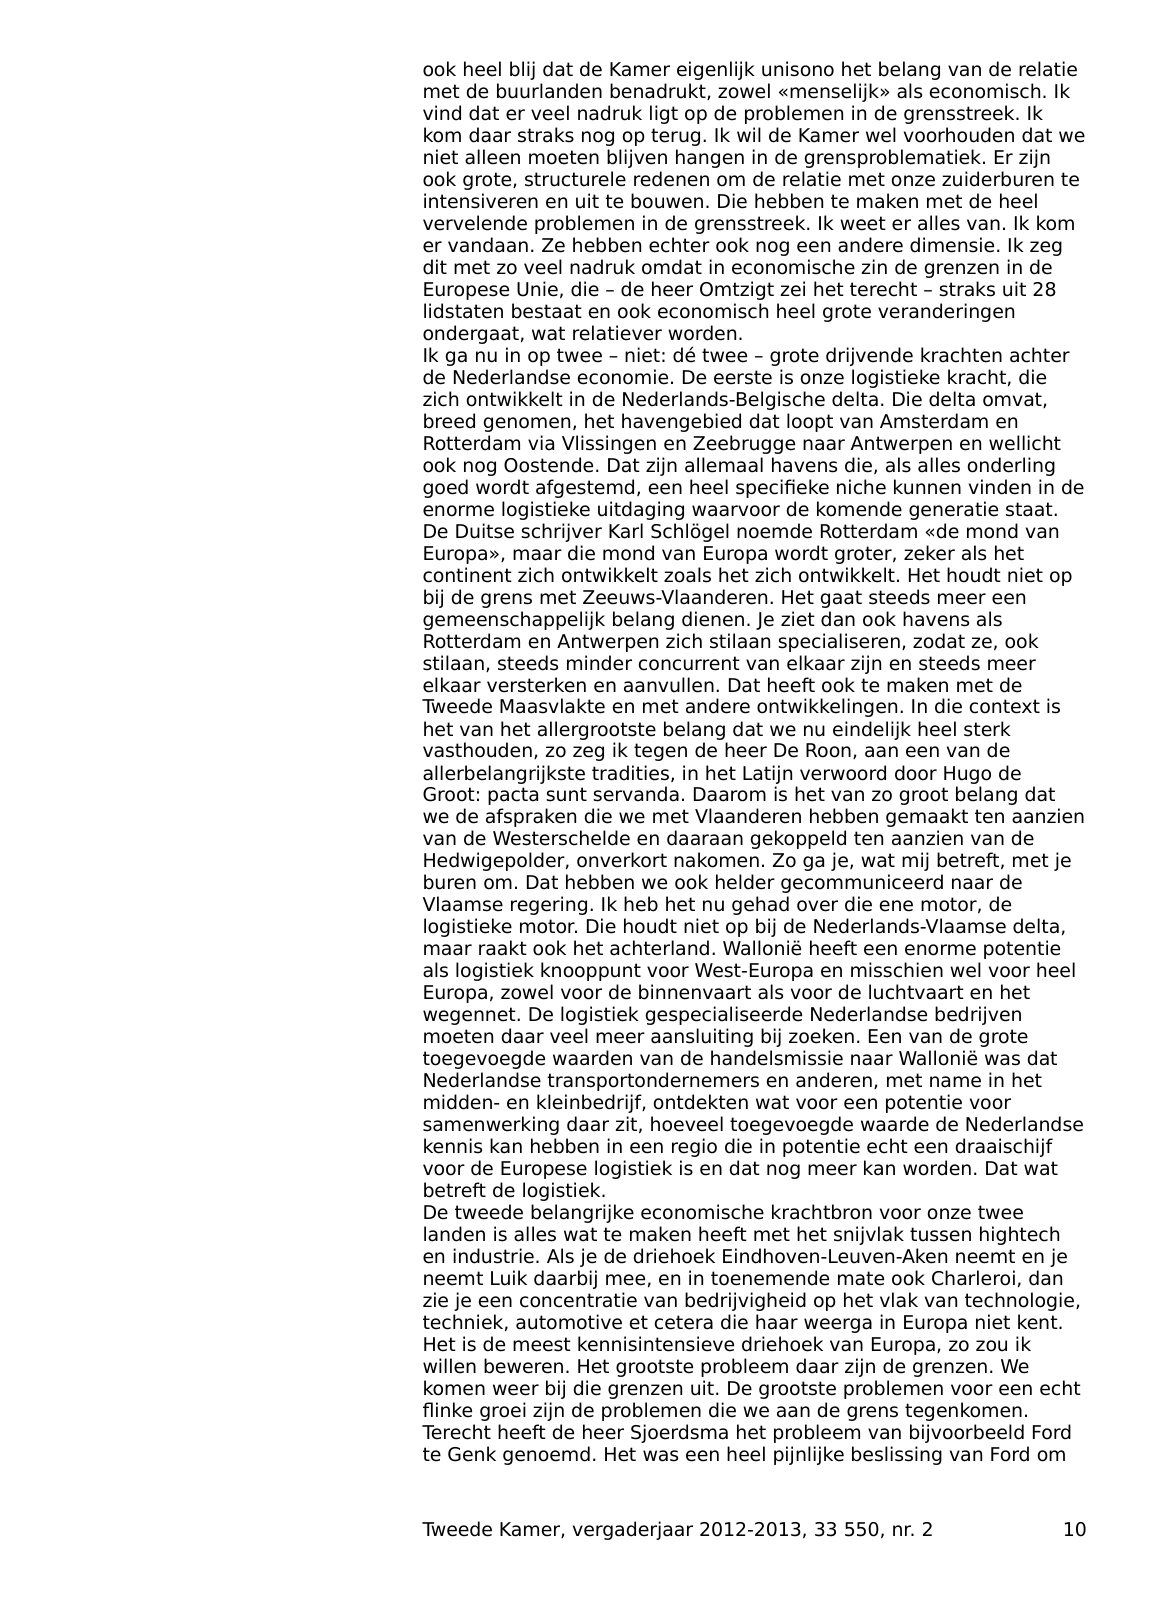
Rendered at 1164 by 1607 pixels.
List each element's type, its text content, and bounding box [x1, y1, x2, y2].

text ook heel blij dat de Kamer eigenlijk unisono het belang van de relatie met de buurlanden benadrukt, zowel «menselijk» als economisch. Ik vind dat er veel nadruk ligt op de problemen in de grensstreek. Ik kom daar straks nog op terug. Ik wil de Kamer wel voorhouden dat we niet alleen moeten blijven hangen in de grensproblematiek. Er zijn ook grote, structurele redenen om de relatie met onze zuiderburen te intensiveren en uit te bouwen. Die hebben te maken met de heel vervelende problemen in de grensstreek. Ik weet er alles van. Ik kom er vandaan. Ze hebben echter ook nog een andere dimensie. Ik zeg dit met zo veel nadruk omdat in economische zin de grenzen in de Europese Unie, die – de heer Omtzigt zei het terecht – straks uit 28 lidstaten bestaat en ook economisch heel grote veranderingen ondergaat, wat relatiever worden. [422, 59, 1087, 345]
text De tweede belangrijke economische krachtbron voor onze twee landen is alles wat te maken heeft met het snijvlak tussen hightech en industrie. Als je de driehoek Eindhoven-Leuven-Aken neemt en je neemt Luik daarbij mee, en in toenemende mate ook Charleroi, dan zie je een concentratie van bedrijvigheid op het vlak van technologie, techniek, automotive et cetera die haar weerga in Europa niet kent. Het is de meest kennisintensieve driehoek van Europa, zo zou ik willen beweren. Het grootste probleem daar zijn de grenzen. We komen weer bij die grenzen uit. De grootste problemen voor een echt flinke groei zijn de problemen die we aan de grens tegenkomen. Terecht heeft de heer Sjoerdsma het probleem van bijvoorbeeld Ford te Genk genoemd. Het was een heel pijnlijke beslissing van Ford om [422, 1202, 1087, 1466]
text Ik ga nu in op twee – niet: dé twee – grote drijvende krachten achter de Nederlandse economie. De eerste is onze logistieke kracht, die zich ontwikkelt in de Nederlands-Belgische delta. Die delta omvat, breed genomen, het havengebied dat loopt van Amsterdam en Rotterdam via Vlissingen en Zeebrugge naar Antwerpen en wellicht ook nog Oostende. Dat zijn allemaal havens die, als alles onderling goed wordt afgestemd, een heel specifieke niche kunnen vinden in de enorme logistieke uitdaging waarvoor de komende generatie staat. De Duitse schrijver Karl Schlögel noemde Rotterdam «de mond van Europa», maar die mond van Europa wordt groter, zeker als het continent zich ontwikkelt zoals het zich ontwikkelt. Het houdt niet op bij de grens met Zeeuws-Vlaanderen. Het gaat steeds meer een gemeenschappelijk belang dienen. Je ziet dan ook havens als Rotterdam en Antwerpen zich stilaan specialiseren, zodat ze, ook stilaan, steeds minder concurrent van elkaar zijn en steeds meer elkaar versterken en aanvullen. Dat heeft ook te maken met de Tweede Maasvlakte en met andere ontwikkelingen. In die context is het van het allergrootste belang dat we nu eindelijk heel sterk vasthouden, zo zeg ik tegen de heer De Roon, aan een van de allerbelangrijkste tradities, in het Latijn verwoord door Hugo de Groot: pacta sunt servanda. Daarom is het van zo groot belang dat we de afspraken die we met Vlaanderen hebben gemaakt ten aanzien van de Westerschelde en daaraan gekoppeld ten aanzien van de Hedwigepolder, onverkort nakomen. Zo ga je, wat mij betreft, met je buren om. Dat hebben we ook helder gecommuniceerd naar de Vlaamse regering. Ik heb het nu gehad over die ene motor, de logistieke motor. Die houdt niet op bij de Nederlands-Vlaamse delta, maar raakt ook het achterland. Wallonië heeft een enorme potentie als logistiek knooppunt voor West-Europa en misschien wel voor heel Europa, zowel voor de binnenvaart als voor de luchtvaart en het wegennet. De logistiek gespecialiseerde Nederlandse bedrijven moeten daar veel meer aansluiting bij zoeken. Een van de grote toegevoegde waarden van de handelsmissie naar Wallonië was dat Nederlandse transportondernemers en anderen, met name in het midden- en kleinbedrijf, ontdekten wat voor een potentie voor samenwerking daar zit, hoeveel toegevoegde waarde de Nederlandse kennis kan hebben in een regio die in potentie echt een draaischijf voor de Europese logistiek is en dat nog meer kan worden. Dat wat betreft de logistiek. [422, 345, 1087, 1202]
